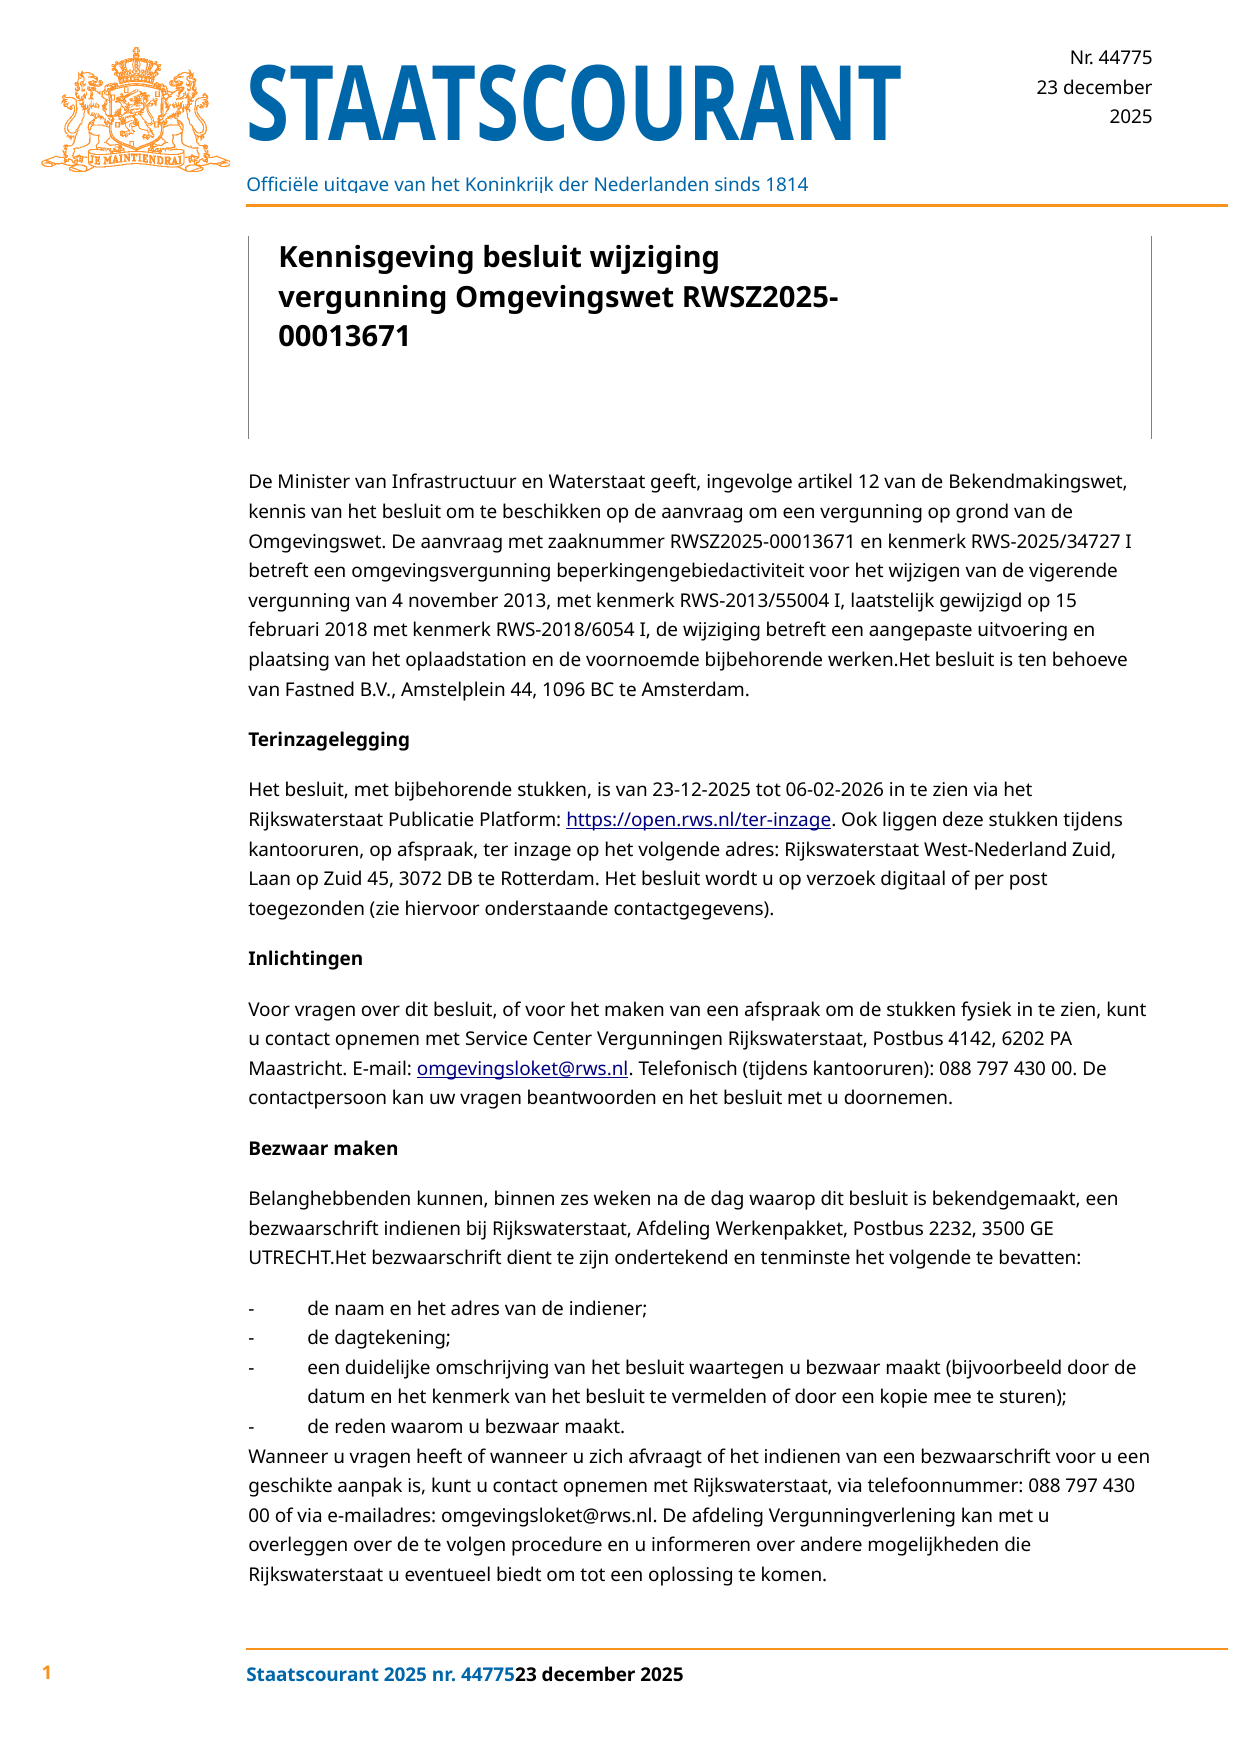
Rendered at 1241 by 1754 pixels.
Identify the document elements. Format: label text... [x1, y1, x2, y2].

table_header [1090, 236, 1151, 413]
text Het besluit, met bijbehorende stukken, is van 23-12-2025 tot 06-02-2026 in te zien via het Rijkswaterstaat Publicatie Platform: https://open.rws.nl/ter-inzage. Ook liggen deze stukken tijdens kantooruren, op afspraak, ter inzage op het volgende adres: Rijkswaterstaat West-Nederland Zuid, Laan op Zuid 45, 3072 DB te Rotterdam. Het besluit wordt u op verzoek digitaal of per post toegezonden (zie hiervoor onderstaande contactgegevens). [248, 777, 1152, 921]
text Voor vragen over dit besluit, of voor het maken van een afspraak om de stukken fysiek in te zien, kunt u contact opnemen met Service Center Vergunningen Rijkswaterstaat, Postbus 4142, 6202 PA Maastricht. E-mail: omgevingsloket@rws.nl. Telefonisch (tijdens kantooruren): 088 797 430 00. De contactpersoon kan uw vragen beantwoorden en het besluit met u doornemen. [248, 996, 1152, 1110]
text Wanneer u vragen heeft of wanneer u zich afvraagt of het indienen van een bezwaarschrift voor u een geschikte aanpak is, kunt u contact opnemen met Rijkswaterstaat, via telefoonnummer: 088 797 430 00 of via e-mailadres: omgevingsloket@rws.nl. De afdeling Vergunningverlening kan met u overleggen over de te volgen procedure en u informeren over andere mogelijkheden die Rijkswaterstaat u eventueel biedt om tot een oplossing te komen. [248, 1443, 1152, 1587]
picture [41, 47, 231, 172]
picture [912, 236, 1090, 414]
table_header [850, 414, 1151, 439]
table_header Kennisgeving besluit wijziging vergunning Omgevingswet RWSZ2025-00013671 [249, 236, 850, 439]
text Terinzagelegging [248, 726, 1152, 752]
text Inlichtingen [248, 945, 1152, 971]
list de reden waarom u bezwaar maakt. [248, 1413, 1152, 1439]
text Bezwaar maken [248, 1135, 1152, 1161]
table_header [850, 236, 912, 413]
list een duidelijke omschrijving van het besluit waartegen u bezwaar maakt (bijvoorbeeld door de datum en het kenmerk van het besluit te vermelden of door een kopie mee te sturen); [248, 1354, 1152, 1409]
list de dagtekening; [248, 1324, 1152, 1350]
text De Minister van Infrastructuur en Waterstaat geeft, ingevolge artikel 12 van de Bekendmakingswet, kennis van het besluit om te beschikken op de aanvraag om een vergunning op grond van de Omgevingswet. De aanvraag met zaaknummer RWSZ2025-00013671 en kenmerk RWS-2025/34727 I betreft een omgevingsvergunning beperkingengebiedactiviteit voor het wijzigen van de vigerende vergunning van 4 november 2013, met kenmerk RWS-2013/55004 I, laatstelijk gewijzigd op 15 februari 2018 met kenmerk RWS-2018/6054 I, de wijziging betreft een aangepaste uitvoering en plaatsing van het oplaadstation en de voornoemde bijbehorende werken.Het besluit is ten behoeve van Fastned B.V., Amstelplein 44, 1096 BC te Amsterdam. [248, 469, 1152, 701]
list de naam en het adres van de indiener; [248, 1295, 1152, 1321]
text Belanghebbenden kunnen, binnen zes weken na de dag waarop dit besluit is bekendgemaakt, een bezwaarschrift indienen bij Rijkswaterstaat, Afdeling Werkenpakket, Postbus 2232, 3500 GE UTRECHT.Het bezwaarschrift dient te zijn ondertekend en tenminste het volgende te bevatten: [248, 1185, 1152, 1270]
